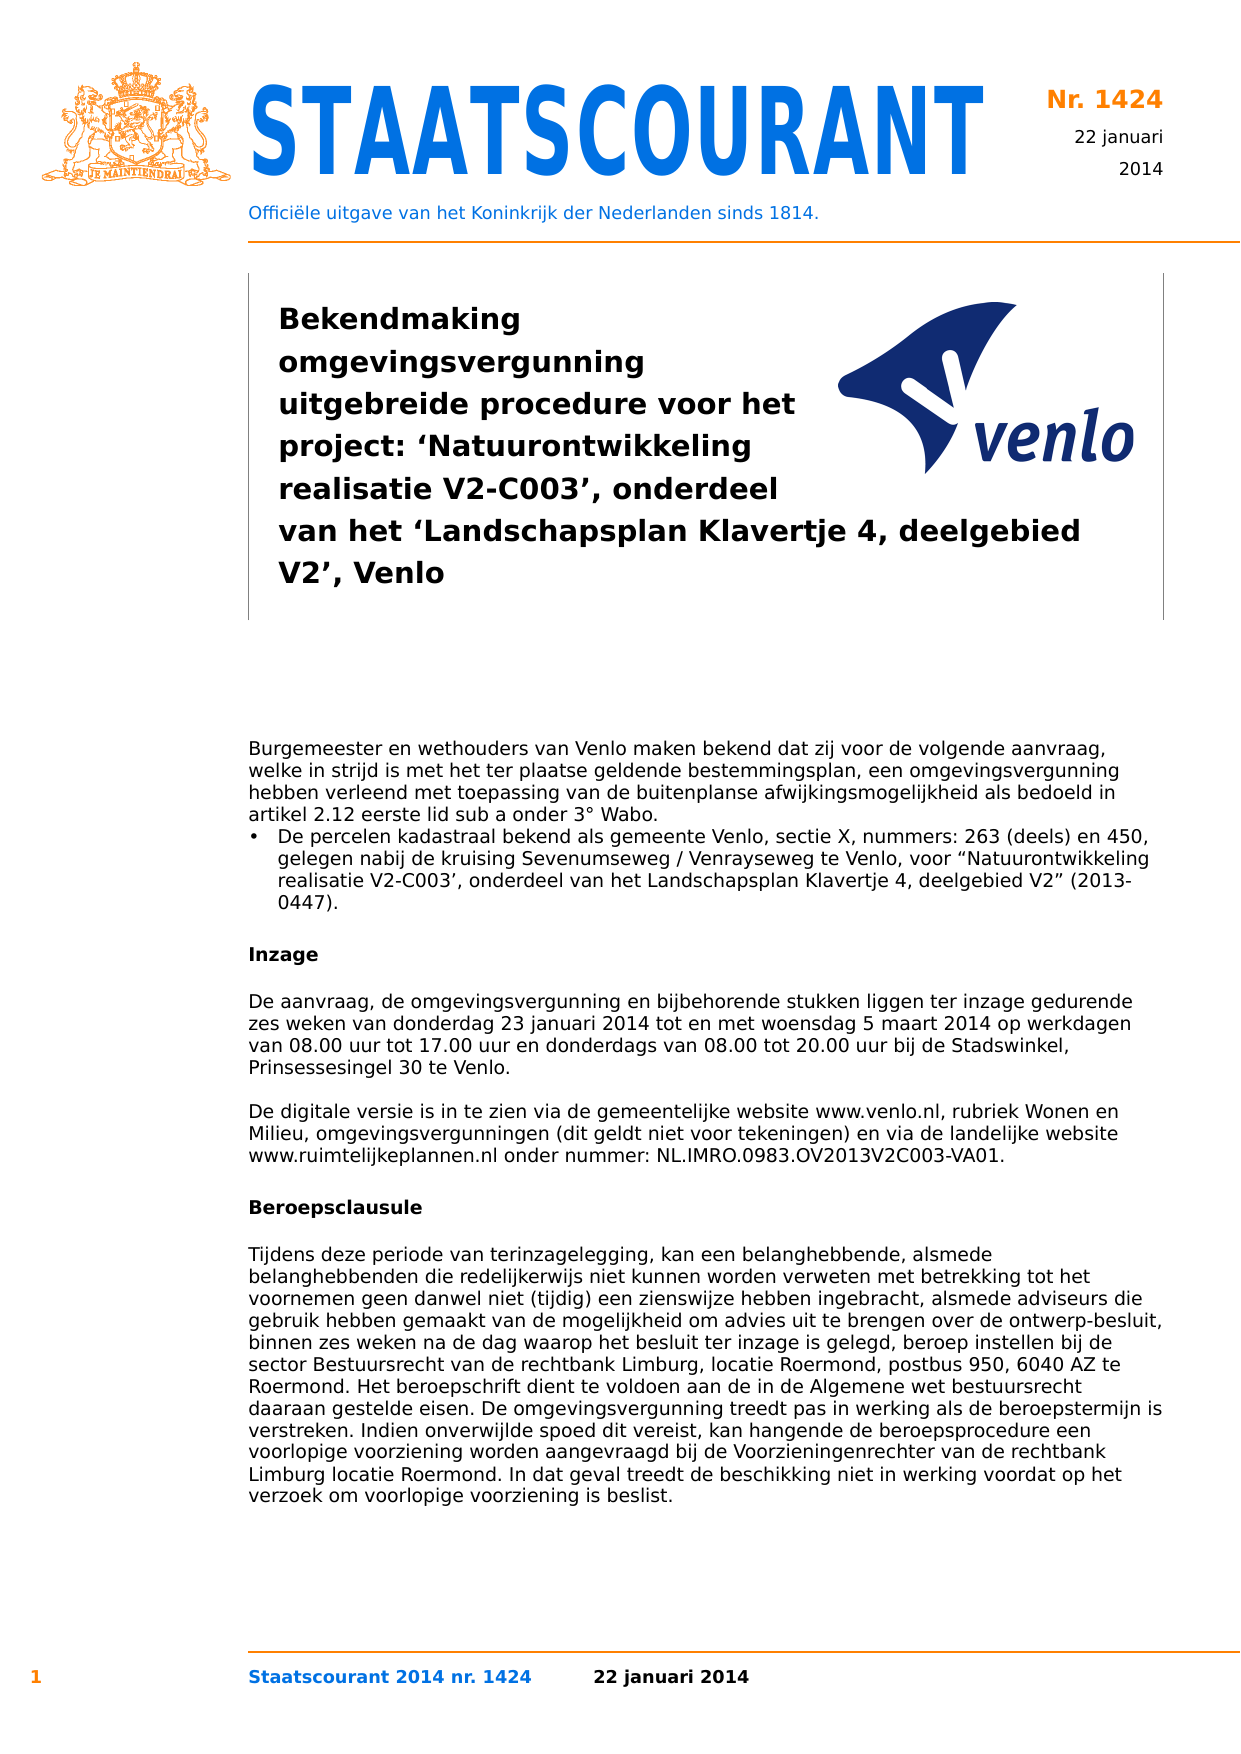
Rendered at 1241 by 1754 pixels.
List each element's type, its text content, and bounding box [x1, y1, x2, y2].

text Burgemeester en wethouders van Venlo maken bekend dat zij voor de volgende aanvraag, welke in strijd is met het ter plaatse geldende bestemmingsplan, een omgevingsvergunning hebben verleend met toepassing van de buitenplanse afwijkingsmogelijkheid als bedoeld in artikel 2.12 eerste lid sub a onder 3° Wabo. [248, 738, 1163, 826]
text Tijdens deze periode van terinzagelegging, kan een belanghebbende, alsmede belanghebbenden die redelijkerwijs niet kunnen worden verweten met betrekking tot het voornemen geen danwel niet (tijdig) een zienswijze hebben ingebracht, alsmede adviseurs die gebruik hebben gemaakt van de mogelijkheid om advies uit te brengen over de ontwerp-besluit, binnen zes weken na de dag waarop het besluit ter inzage is gelegd, beroep instellen bij de sector Bestuursrecht van de rechtbank Limburg, locatie Roermond, postbus 950, 6040 AZ te Roermond. Het beroepschrift dient te voldoen aan de in de Algemene wet bestuursrecht daaraan gestelde eisen. De omgevingsvergunning treedt pas in werking als de beroepstermijn is verstreken. Indien onverwijlde spoed dit vereist, kan hangende de beroepsprocedure een voorlopige voorziening worden aangevraagd bij de Voorzieningenrechter van de rechtbank Limburg locatie Roermond. In dat geval treedt de beschikking niet in werking voordat op het verzoek om voorlopige voorziening is beslist. [248, 1244, 1163, 1507]
subtitle Inzage [248, 944, 1163, 966]
text De aanvraag, de omgevingsvergunning en bijbehorende stukken liggen ter inzage gedurende zes weken van donderdag 23 januari 2014 tot en met woensdag 5 maart 2014 op werkdagen van 08.00 uur tot 17.00 uur en donderdags van 08.00 tot 20.00 uur bij de Stadswinkel, Prinsessesingel 30 te Venlo. [248, 991, 1163, 1079]
table_cell Officiële uitgave van het Koninkrijk der Nederlanden sinds 1814. [248, 203, 1240, 241]
table_header [25, 62, 248, 241]
table_cell 2014 [998, 153, 1240, 203]
picture [41, 62, 231, 186]
subtitle Beroepsclausule [248, 1197, 1163, 1219]
table_header STAATSCOURANT [248, 62, 998, 203]
picture [838, 302, 1134, 474]
subtitle Bekendmaking omgevingsvergunning uitgebreide procedure voor het project: ‘Natuurontwikkeling realisatie V2-C003’, onderdeel van het ‘Landschapsplan Klavertje 4, deelgebied V2’, Venlo [249, 273, 1163, 620]
table_header Nr. 1424 [998, 62, 1240, 121]
text • De percelen kadastraal bekend als gemeente Venlo, sectie X, nummers: 263 (deels) en 450, gelegen nabij de kruising Sevenumseweg / Venrayseweg te Venlo, voor “Natuurontwikkeling realisatie V2-C003’, onderdeel van het Landschapsplan Klavertje 4, deelgebied V2” (2013-0447). [248, 826, 1163, 914]
text De digitale versie is in te zien via de gemeentelijke website www.venlo.nl, rubriek Wonen en Milieu, omgevingsvergunningen (dit geldt niet voor tekeningen) en via de landelijke website www.ruimtelijkeplannen.nl onder nummer: NL.IMRO.0983.OV2013V2C003-VA01. [248, 1101, 1163, 1167]
table_cell 22 januari [998, 121, 1240, 153]
